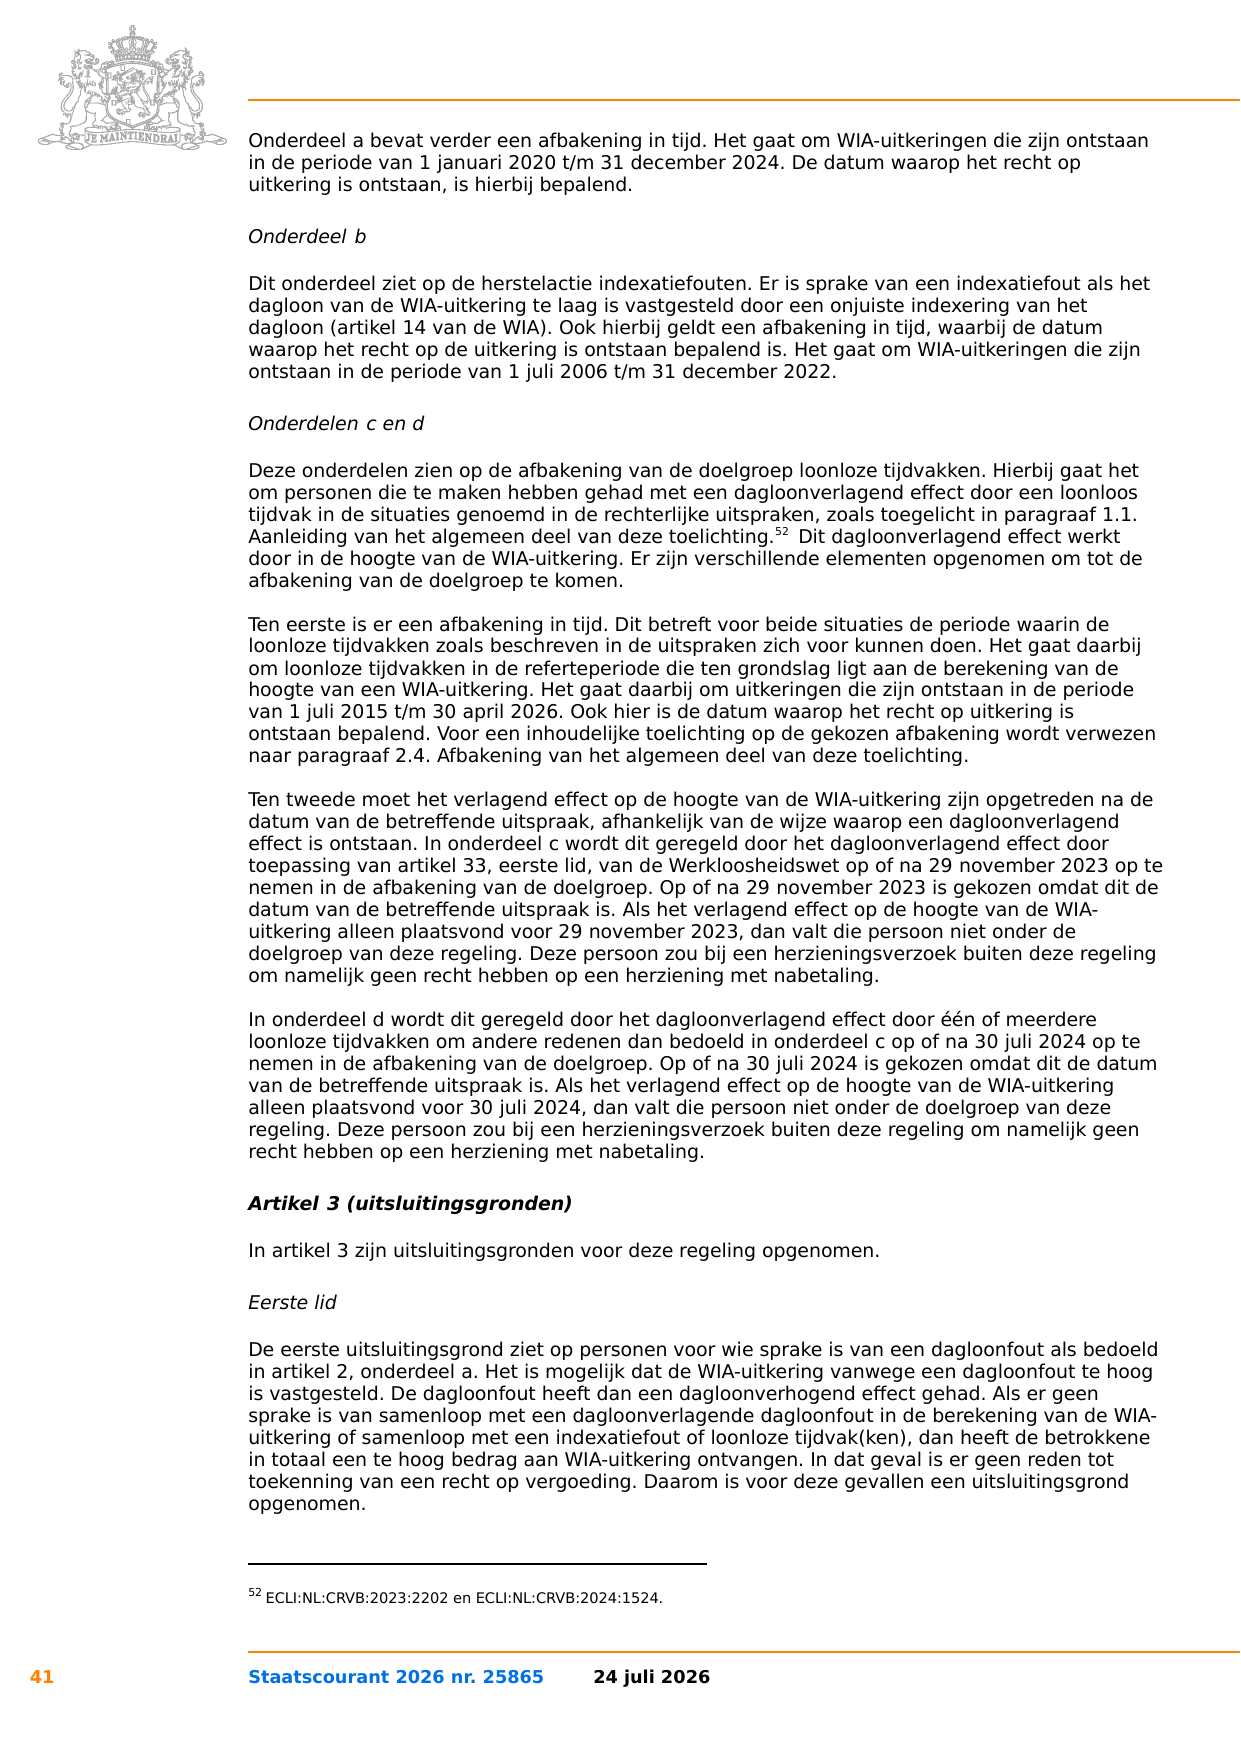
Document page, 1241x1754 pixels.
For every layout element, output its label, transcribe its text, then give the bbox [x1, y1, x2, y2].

text Dit onderdeel ziet op de herstelactie indexatiefouten. Er is sprake van een indexatiefout als het dagloon van de WIA-uitkering te laag is vastgesteld door een onjuiste indexering van het dagloon (artikel 14 van de WIA). Ook hierbij geldt een afbakening in tijd, waarbij de datum waarop het recht op de uitkering is ontstaan bepalend is. Het gaat om WIA-uitkeringen die zijn ontstaan in de periode van 1 juli 2006 t/m 31 december 2022. [248, 273, 1163, 383]
picture [38, 25, 227, 150]
subtitle Onderdeel b [248, 226, 1163, 248]
text De eerste uitsluitingsgrond ziet op personen voor wie sprake is van een dagloonfout als bedoeld in artikel 2, onderdeel a. Het is mogelijk dat de WIA-uitkering vanwege een dagloonfout te hoog is vastgesteld. De dagloonfout heeft dan een dagloonverhogend effect gehad. Als er geen sprake is van samenloop met een dagloonverlagende dagloonfout in de berekening van de WIA-uitkering of samenloop met een indexatiefout of loonloze tijdvak(ken), dan heeft de betrokkene in totaal een te hoog bedrag aan WIA-uitkering ontvangen. In dat geval is er geen reden tot toekenning van een recht op vergoeding. Daarom is voor deze gevallen een uitsluitingsgrond opgenomen. [248, 1339, 1163, 1514]
text Ten eerste is er een afbakening in tijd. Dit betreft voor beide situaties de periode waarin de loonloze tijdvakken zoals beschreven in de uitspraken zich voor kunnen doen. Het gaat daarbij om loonloze tijdvakken in de referteperiode die ten grondslag ligt aan de berekening van de hoogte van een WIA-uitkering. Het gaat daarbij om uitkeringen die zijn ontstaan in de periode van 1 juli 2015 t/m 30 april 2026. Ook hier is de datum waarop het recht op uitkering is ontstaan bepalend. Voor een inhoudelijke toelichting op de gekozen afbakening wordt verwezen naar paragraaf 2.4. Afbakening van het algemeen deel van deze toelichting. [248, 613, 1163, 767]
text Ten tweede moet het verlagend effect op de hoogte van de WIA-uitkering zijn opgetreden na de datum van de betreffende uitspraak, afhankelijk van de wijze waarop een dagloonverlagend effect is ontstaan. In onderdeel c wordt dit geregeld door het dagloonverlagend effect door toepassing van artikel 33, eerste lid, van de Werkloosheidswet op of na 29 november 2023 op te nemen in de afbakening van de doelgroep. Op of na 29 november 2023 is gekozen omdat dit de datum van de betreffende uitspraak is. Als het verlagend effect op de hoogte van de WIA-uitkering alleen plaatsvond voor 29 november 2023, dan valt die persoon niet onder de doelgroep van deze regeling. Deze persoon zou bij een herzieningsverzoek buiten deze regeling om namelijk geen recht hebben op een herziening met nabetaling. [248, 789, 1163, 987]
text Onderdeel a bevat verder een afbakening in tijd. Het gaat om WIA-uitkeringen die zijn ontstaan in de periode van 1 januari 2020 t/m 31 december 2024. De datum waarop het recht op uitkering is ontstaan, is hierbij bepalend. [248, 130, 1163, 196]
subtitle Onderdelen c en d [248, 413, 1163, 435]
text In onderdeel d wordt dit geregeld door het dagloonverlagend effect door één of meerdere loonloze tijdvakken om andere redenen dan bedoeld in onderdeel c op of na 30 juli 2024 op te nemen in de afbakening van de doelgroep. Op of na 30 juli 2024 is gekozen omdat dit de datum van de betreffende uitspraak is. Als het verlagend effect op de hoogte van de WIA-uitkering alleen plaatsvond voor 30 juli 2024, dan valt die persoon niet onder de doelgroep van deze regeling. Deze persoon zou bij een herzieningsverzoek buiten deze regeling om namelijk geen recht hebben op een herziening met nabetaling. [248, 1009, 1163, 1163]
subtitle Artikel 3 (uitsluitingsgronden) [248, 1193, 1163, 1215]
text In artikel 3 zijn uitsluitingsgronden voor deze regeling opgenomen. [248, 1240, 1163, 1262]
subtitle Eerste lid [248, 1292, 1163, 1314]
text ECLI:NL:CRVB:2023:2202 en ECLI:NL:CRVB:2024:1524. [248, 1586, 1163, 1608]
text Deze onderdelen zien op de afbakening van de doelgroep loonloze tijdvakken. Hierbij gaat het om personen die te maken hebben gehad met een dagloonverlagend effect door een loonloos tijdvak in de situaties genoemd in de rechterlijke uitspraken, zoals toegelicht in paragraaf 1.1. Aanleiding van het algemeen deel van deze toelichting. Dit dagloonverlagend effect werkt door in de hoogte van de WIA-uitkering. Er zijn verschillende elementen opgenomen om tot de afbakening van de doelgroep te komen. [248, 460, 1163, 592]
